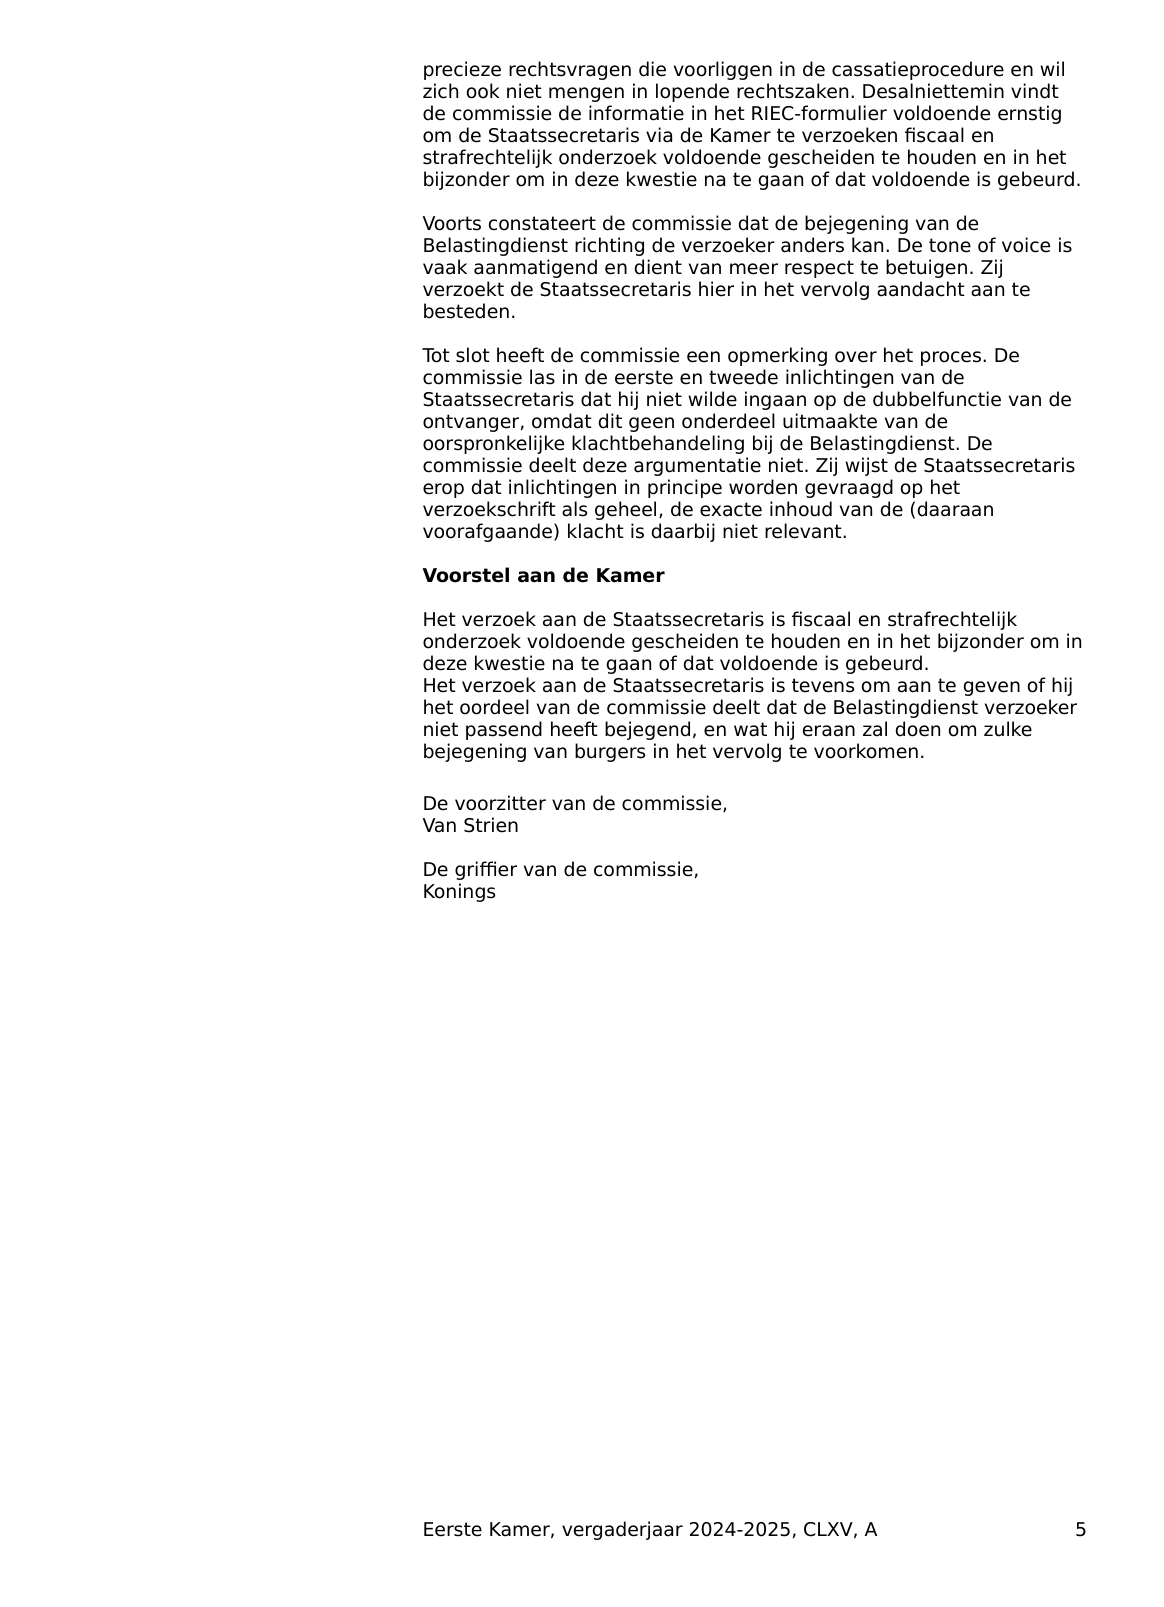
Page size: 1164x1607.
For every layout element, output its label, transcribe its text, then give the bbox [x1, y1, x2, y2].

text Het verzoek aan de Staatssecretaris is fiscaal en strafrechtelijk onderzoek voldoende gescheiden te houden en in het bijzonder om in deze kwestie na te gaan of dat voldoende is gebeurd. [422, 609, 1087, 675]
text Het verzoek aan de Staatssecretaris is tevens om aan te geven of hij het oordeel van de commissie deelt dat de Belastingdienst verzoeker niet passend heeft bejegend, en wat hij eraan zal doen om zulke bejegening van burgers in het vervolg te voorkomen. [422, 675, 1087, 763]
text Voorts constateert de commissie dat de bejegening van de Belastingdienst richting de verzoeker anders kan. De tone of voice is vaak aanmatigend en dient van meer respect te betuigen. Zij verzoekt de Staatssecretaris hier in het vervolg aandacht aan te besteden. [422, 213, 1087, 323]
text De voorzitter van de commissie, Van Strien [422, 793, 1087, 837]
text Tot slot heeft de commissie een opmerking over het proces. De commissie las in de eerste en tweede inlichtingen van de Staatssecretaris dat hij niet wilde ingaan op de dubbelfunctie van de ontvanger, omdat dit geen onderdeel uitmaakte van de oorspronkelijke klachtbehandeling bij de Belastingdienst. De commissie deelt deze argumentatie niet. Zij wijst de Staatssecretaris erop dat inlichtingen in principe worden gevraagd op het verzoekschrift als geheel, de exacte inhoud van de (daaraan voorafgaande) klacht is daarbij niet relevant. [422, 345, 1087, 543]
text precieze rechtsvragen die voorliggen in de cassatieprocedure en wil zich ook niet mengen in lopende rechtszaken. Desalniettemin vindt de commissie de informatie in het RIEC-formulier voldoende ernstig om de Staatssecretaris via de Kamer te verzoeken fiscaal en strafrechtelijk onderzoek voldoende gescheiden te houden en in het bijzonder om in deze kwestie na te gaan of dat voldoende is gebeurd. [422, 59, 1087, 191]
subtitle Voorstel aan de Kamer [422, 565, 1087, 587]
text De griffier van de commissie, Konings [422, 859, 1087, 903]
